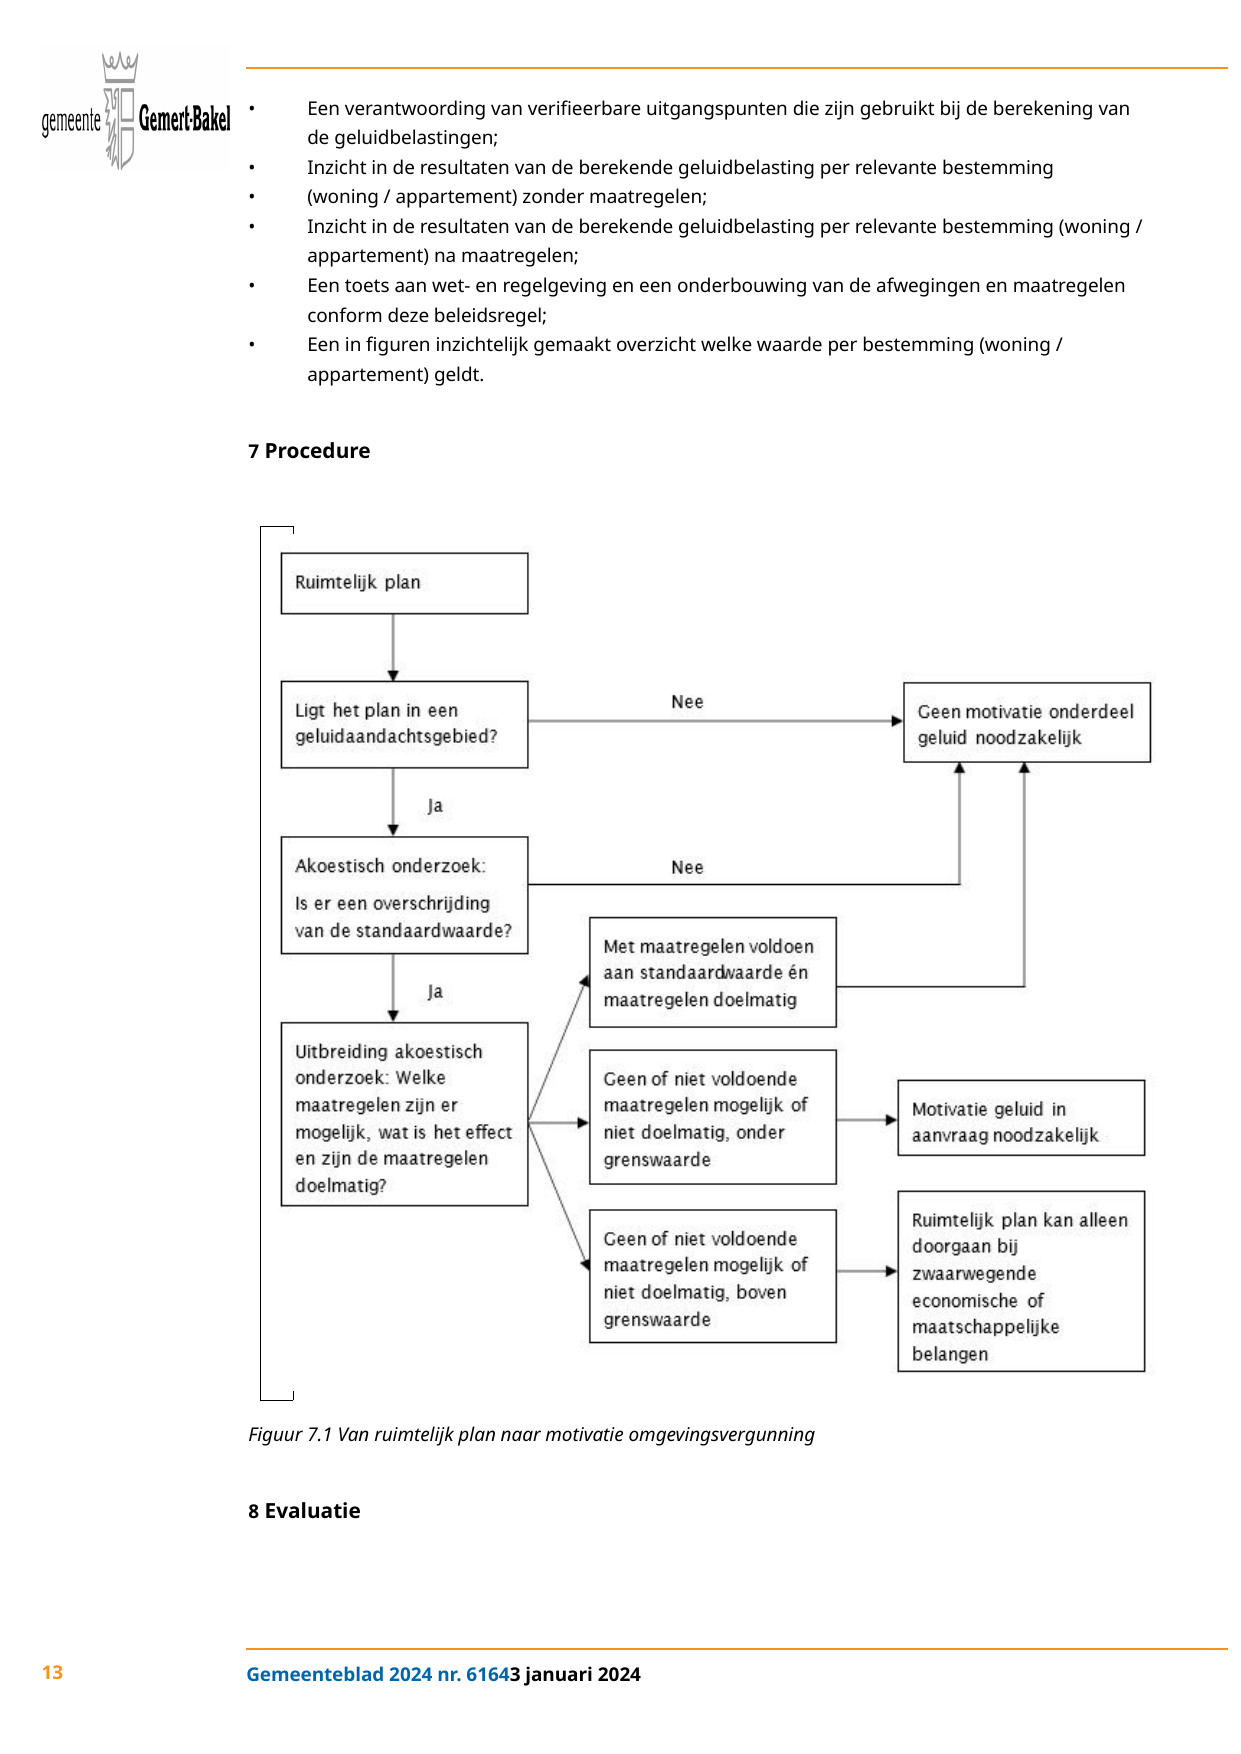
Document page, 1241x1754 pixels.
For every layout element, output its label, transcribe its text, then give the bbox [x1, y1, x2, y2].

list (woning / appartement) zonder maatregelen; [248, 183, 1152, 209]
list Inzicht in de resultaten van de berekende geluidbelasting per relevante bestemming (woning / appartement) na maatregelen; [248, 213, 1152, 268]
picture [41, 47, 231, 172]
picture [268, 534, 1173, 1391]
text 8 Evaluatie [248, 1496, 1152, 1524]
list Inzicht in de resultaten van de berekende geluidbelasting per relevante bestemming [248, 154, 1152, 180]
list Een toets aan wet- en regelgeving en een onderbouwing van de afwegingen en maatregelen conform deze beleidsregel; [248, 272, 1152, 328]
list Een verantwoording van verifieerbare uitgangspunten die zijn gebruikt bij de berekening van de geluidbelastingen; [248, 95, 1152, 150]
list Een in figuren inzichtelijk gemaakt overzicht welke waarde per bestemming (woning / appartement) geldt. [248, 331, 1152, 387]
text 7 Procedure [248, 436, 1152, 465]
text Figuur 7.1 Van ruimtelijk plan naar motivatie omgevingsvergunning [248, 1421, 1152, 1447]
